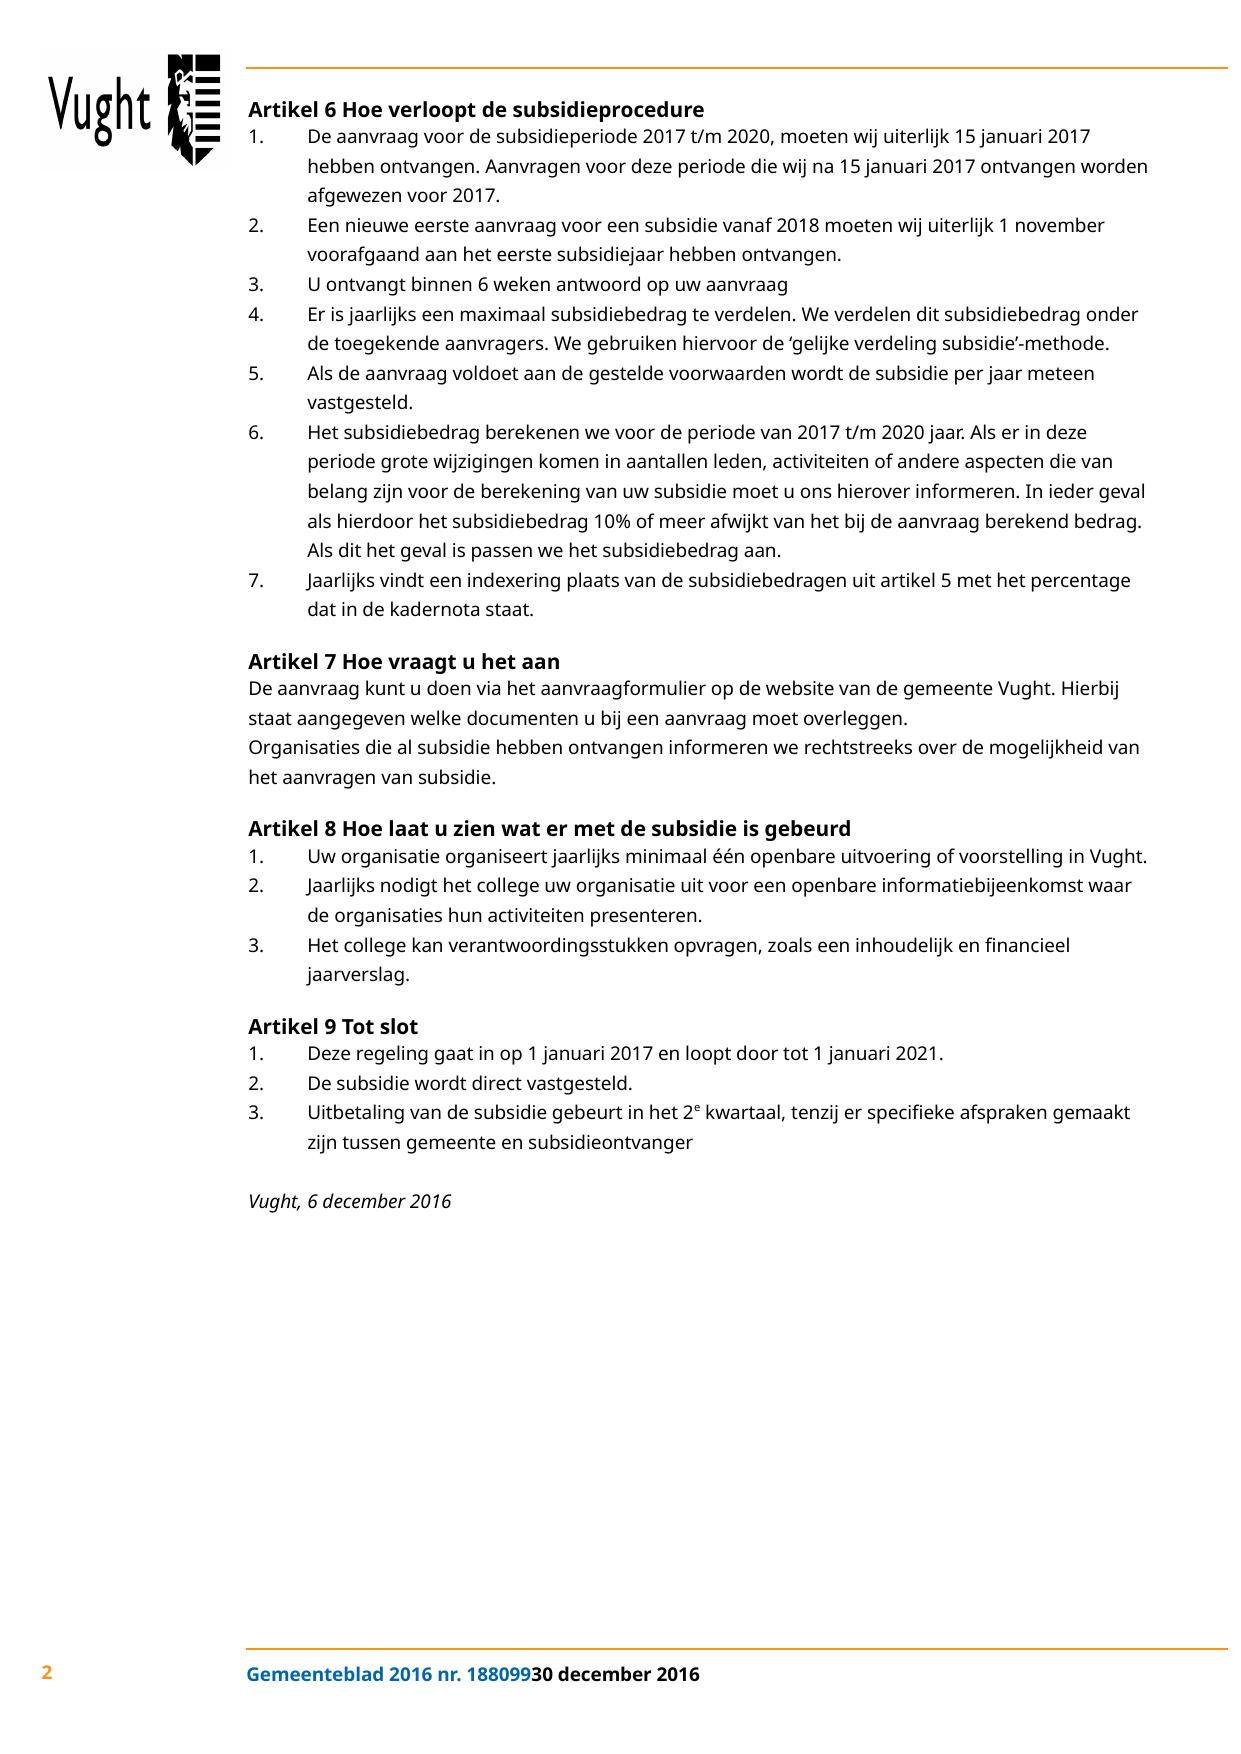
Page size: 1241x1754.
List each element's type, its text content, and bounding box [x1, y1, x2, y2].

list Het subsidiebedrag berekenen we voor de periode van 2017 t/m 2020 jaar. Als er in deze periode grote wijzigingen komen in aantallen leden, activiteiten of andere aspecten die van belang zijn voor de berekening van uw subsidie moet u ons hierover informeren. In ieder geval als hierdoor het subsidiebedrag 10% of meer afwijkt van het bij de aanvraag berekend bedrag. Als dit het geval is passen we het subsidiebedrag aan. [248, 419, 1152, 563]
list Het college kan verantwoordingsstukken opvragen, zoals een inhoudelijk en financieel jaarverslag. [248, 932, 1152, 987]
list De subsidie wordt direct vastgesteld. [248, 1070, 1152, 1096]
text De aanvraag kunt u doen via het aanvraagformulier op de website van de gemeente Vught. Hierbij staat aangegeven welke documenten u bij een aanvraag moet overleggen. [248, 675, 1152, 731]
text Artikel 7 Hoe vraagt u het aan [248, 647, 1152, 675]
text Artikel 8 Hoe laat u zien wat er met de subsidie is gebeurd [248, 814, 1152, 843]
list Jaarlijks nodigt het college uw organisatie uit voor een openbare informatiebijeenkomst waar de organisaties hun activiteiten presenteren. [248, 873, 1152, 928]
list Uw organisatie organiseert jaarlijks minimaal één openbare uitvoering of voorstelling in Vught. [248, 843, 1152, 869]
text Organisaties die al subsidie hebben ontvangen informeren we rechtstreeks over de mogelijkheid van het aanvragen van subsidie. [248, 734, 1152, 790]
list Deze regeling gaat in op 1 januari 2017 en loopt door tot 1 januari 2021. [248, 1040, 1152, 1066]
list Jaarlijks vindt een indexering plaats van de subsidiebedragen uit artikel 5 met het percentage dat in de kadernota staat. [248, 567, 1152, 622]
list Een nieuwe eerste aanvraag voor een subsidie vanaf 2018 moeten wij uiterlijk 1 november voorafgaand aan het eerste subsidiejaar hebben ontvangen. [248, 212, 1152, 267]
picture [41, 47, 231, 172]
list De aanvraag voor de subsidieperiode 2017 t/m 2020, moeten wij uiterlijk 15 januari 2017 hebben ontvangen. Aanvragen voor deze periode die wij na 15 januari 2017 ontvangen worden afgewezen voor 2017. [248, 123, 1152, 208]
list U ontvangt binnen 6 weken antwoord op uw aanvraag [248, 271, 1152, 297]
text Vught, 6 december 2016 [248, 1188, 1152, 1214]
text Artikel 9 Tot slot [248, 1012, 1152, 1040]
list Uitbetaling van de subsidie gebeurt in het 2e kwartaal, tenzij er specifieke afspraken gemaakt zijn tussen gemeente en subsidieontvanger [248, 1099, 1152, 1155]
text Artikel 6 Hoe verloopt de subsidieprocedure [248, 95, 1152, 123]
list Er is jaarlijks een maximaal subsidiebedrag te verdelen. We verdelen dit subsidiebedrag onder de toegekende aanvragers. We gebruiken hiervoor de ‘gelijke verdeling subsidie’-methode. [248, 301, 1152, 356]
list Als de aanvraag voldoet aan de gestelde voorwaarden wordt de subsidie per jaar meteen vastgesteld. [248, 360, 1152, 415]
